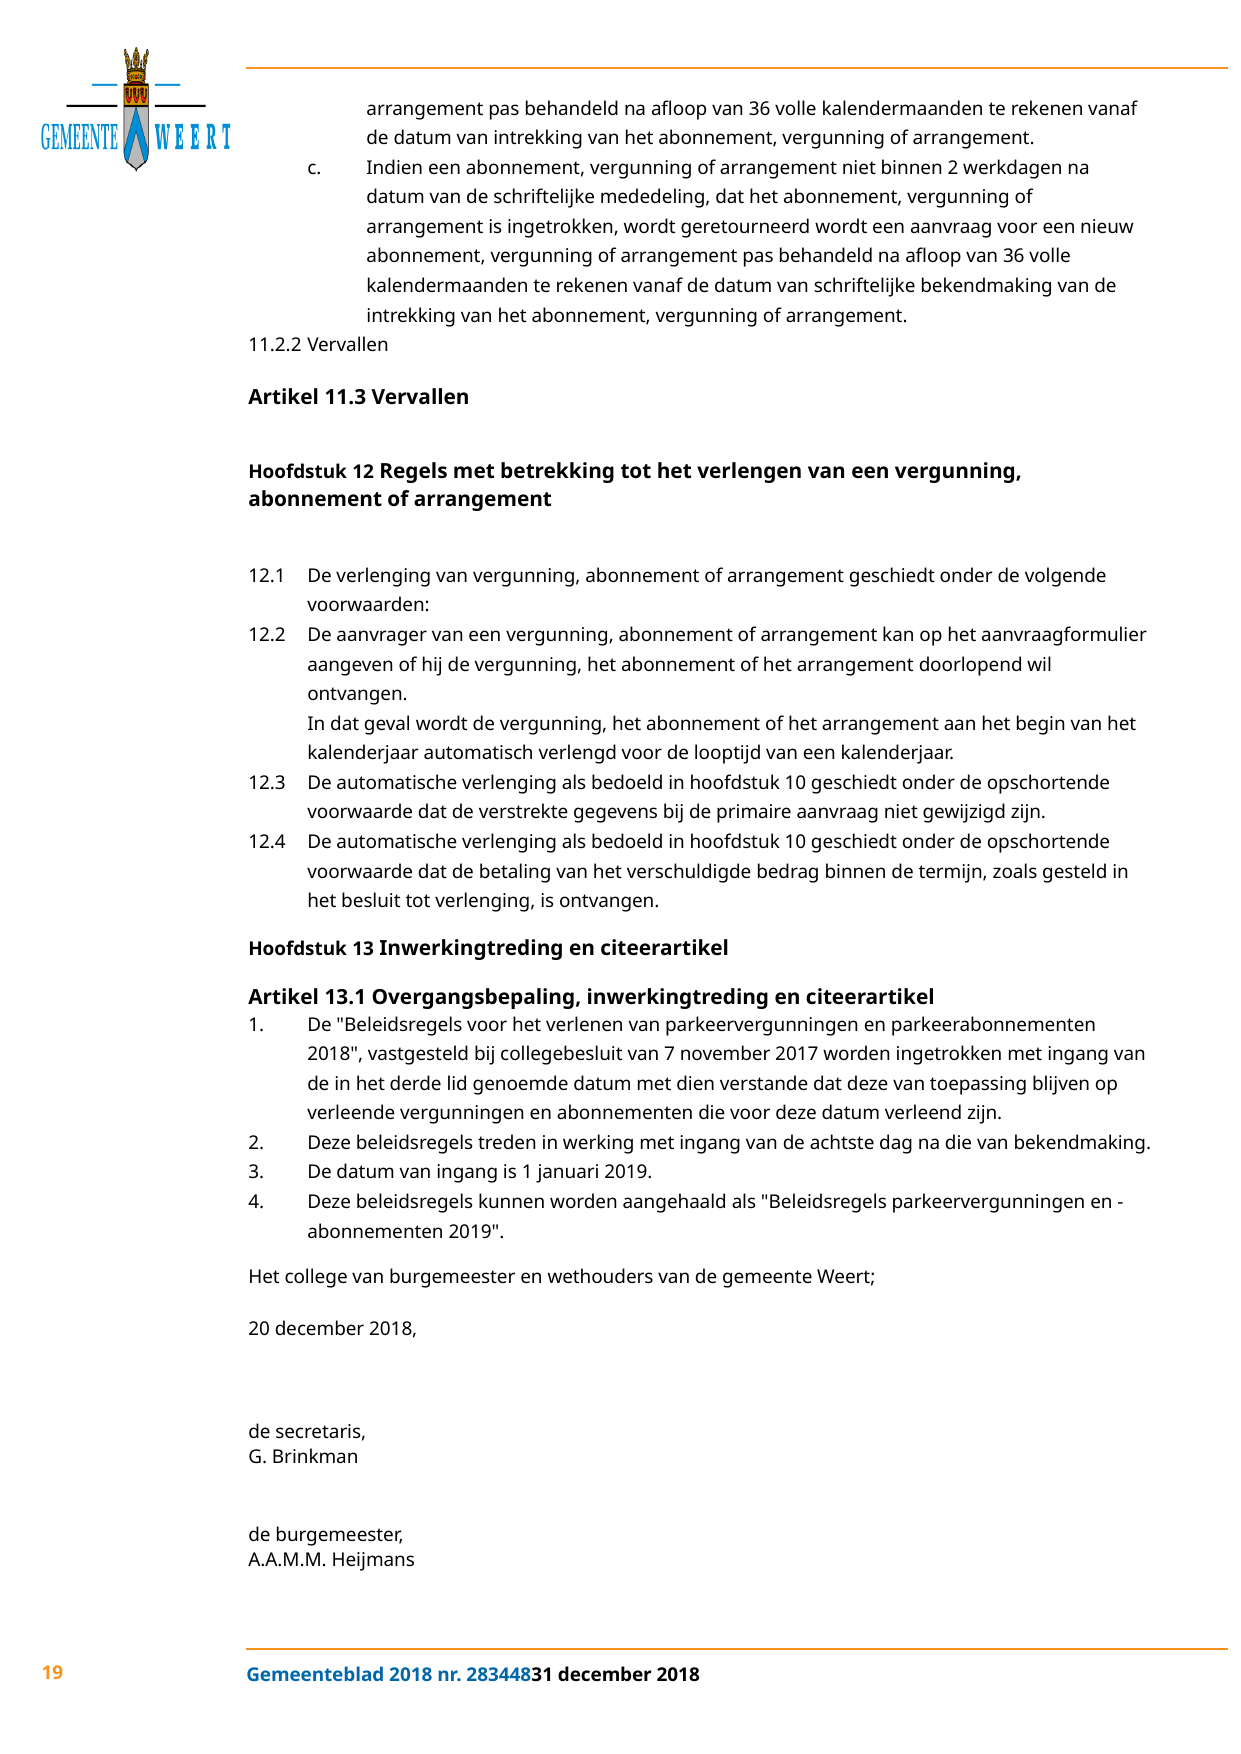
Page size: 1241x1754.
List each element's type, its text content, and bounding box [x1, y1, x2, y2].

picture [41, 47, 231, 172]
list De aanvrager van een vergunning, abonnement of arrangement kan op het aanvraagformulier aangeven of hij de vergunning, het abonnement of het arrangement doorlopend wil ontvangen. [248, 621, 1152, 706]
text de burgemeester, [248, 1521, 1152, 1547]
list Vervallen [248, 331, 1152, 357]
list De automatische verlenging als bedoeld in hoofdstuk 10 geschiedt onder de opschortende voorwaarde dat de betaling van het verschuldigde bedrag binnen de termijn, zoals gesteld in het besluit tot verlenging, is ontvangen. [248, 828, 1152, 913]
text Het college van burgemeester en wethouders van de gemeente Weert; [248, 1263, 1152, 1289]
text Artikel 13.1 Overgangsbepaling, inwerkingtreding en citeerartikel [248, 982, 1152, 1011]
list Deze beleidsregels kunnen worden aangehaald als "Beleidsregels parkeervergunningen en -abonnementen 2019". [248, 1188, 1152, 1244]
text Hoofdstuk 13 Inwerkingtreding en citeerartikel [248, 933, 1152, 962]
text Artikel 11.3 Vervallen [248, 382, 1152, 410]
text Hoofdstuk 12 Regels met betrekking tot het verlengen van een vergunning, abonnement of arrangement [248, 456, 1152, 513]
text G. Brinkman [248, 1444, 1152, 1469]
list De datum van ingang is 1 januari 2019. [248, 1159, 1152, 1184]
list Indien een abonnement, vergunning of arrangement niet binnen 2 werkdagen na datum van de schriftelijke mededeling, dat het abonnement, vergunning of arrangement is ingetrokken, wordt geretourneerd wordt een aanvraag voor een nieuw abonnement, vergunning of arrangement pas behandeld na afloop van 36 volle kalendermaanden te rekenen vanaf de datum van schriftelijke bekendmaking van de intrekking van het abonnement, vergunning of arrangement. [307, 154, 1152, 328]
text de secretaris, [248, 1418, 1152, 1444]
list arrangement pas behandeld na afloop van 36 volle kalendermaanden te rekenen vanaf de datum van intrekking van het abonnement, vergunning of arrangement. [307, 95, 1152, 150]
list Deze beleidsregels treden in werking met ingang van de achtste dag na die van bekendmaking. [248, 1129, 1152, 1155]
list De automatische verlenging als bedoeld in hoofdstuk 10 geschiedt onder de opschortende voorwaarde dat de verstrekte gegevens bij de primaire aanvraag niet gewijzigd zijn. [248, 769, 1152, 824]
list In dat geval wordt de vergunning, het abonnement of het arrangement aan het begin van het kalenderjaar automatisch verlengd voor de looptijd van een kalenderjaar. [248, 710, 1152, 765]
text A.A.M.M. Heijmans [248, 1547, 1152, 1572]
text 20 december 2018, [248, 1315, 1152, 1341]
list De verlenging van vergunning, abonnement of arrangement geschiedt onder de volgende voorwaarden: [248, 562, 1152, 617]
list De "Beleidsregels voor het verlenen van parkeervergunningen en parkeerabonnementen 2018", vastgesteld bij collegebesluit van 7 november 2017 worden ingetrokken met ingang van de in het derde lid genoemde datum met dien verstande dat deze van toepassing blijven op verleende vergunningen en abonnementen die voor deze datum verleend zijn. [248, 1011, 1152, 1125]
